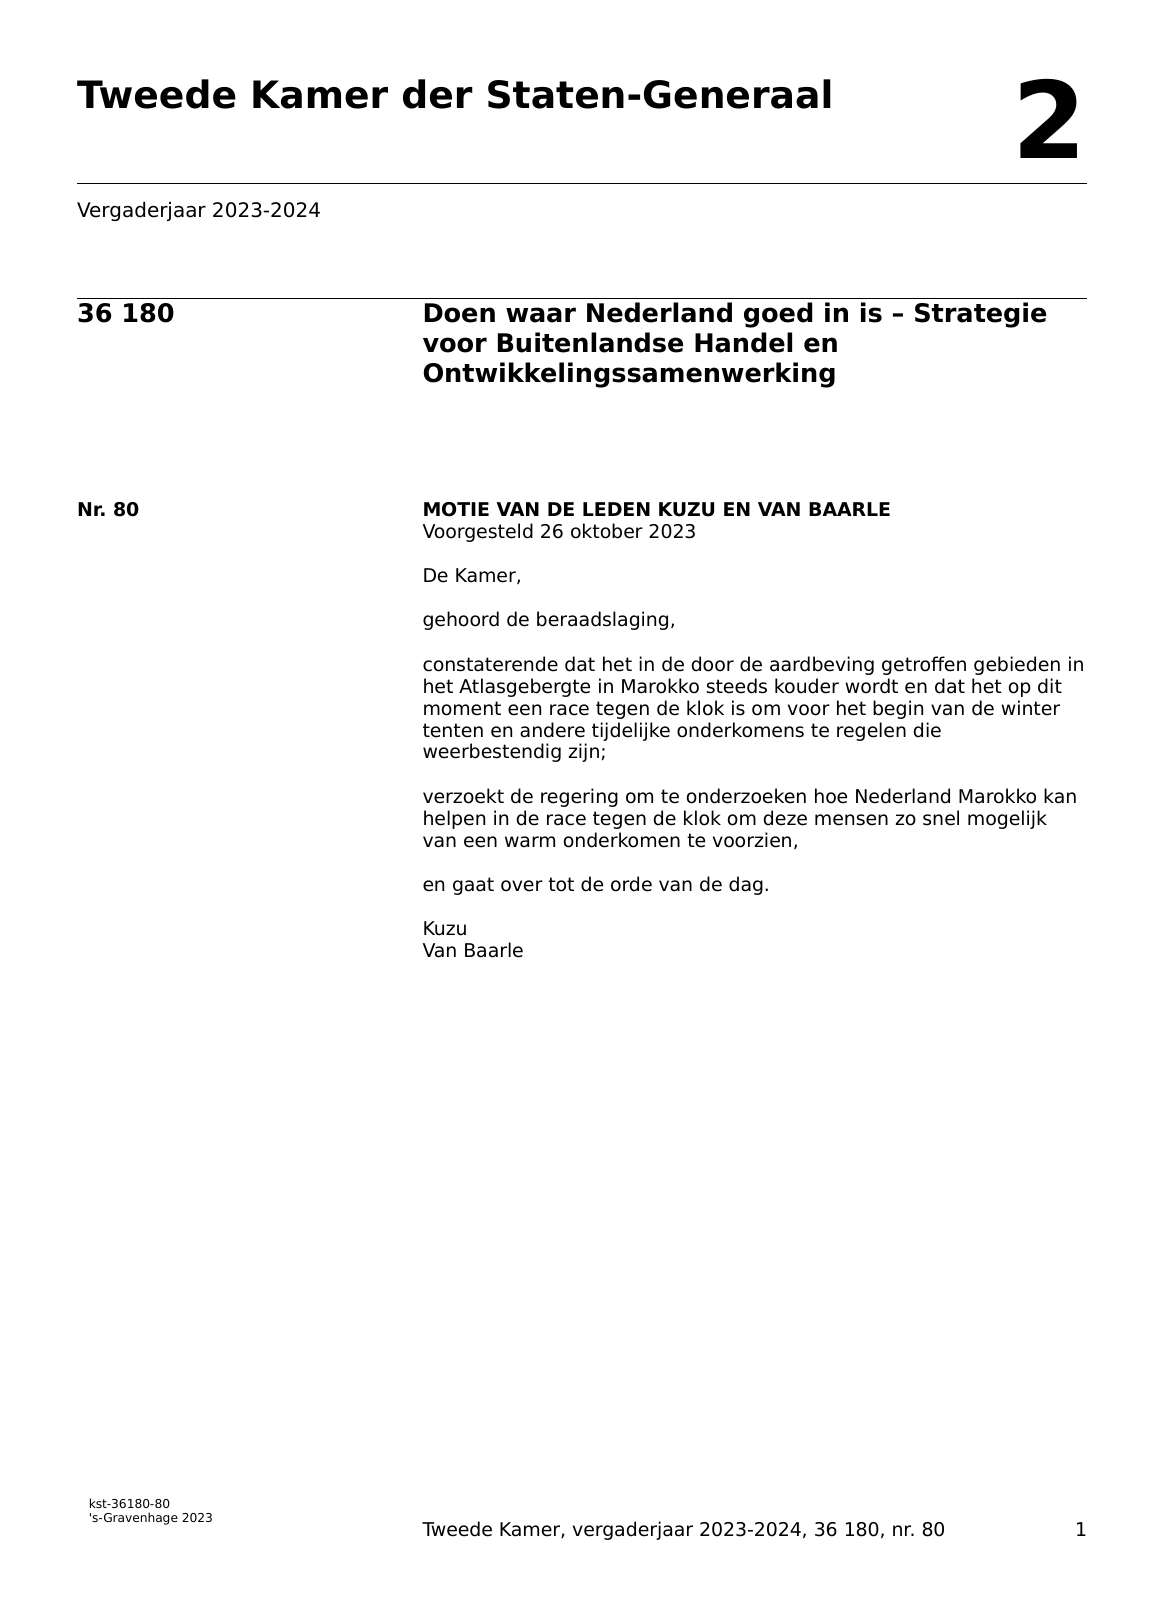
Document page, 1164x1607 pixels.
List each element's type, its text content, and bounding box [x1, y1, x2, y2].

table_header Tweede Kamer der Staten-Generaal [77, 59, 886, 183]
text 's-Gravenhage 2023 [88, 1511, 323, 1525]
table_cell Vergaderjaar 2023-2024 [77, 184, 1087, 298]
text Voorgesteld 26 oktober 2023 [422, 521, 1087, 543]
text De Kamer, [422, 565, 1087, 587]
subtitle 36 180 Doen waar Nederland goed in is – Strategie voor Buitenlandse Handel en Ontwikkelingssamenwerking [77, 299, 1087, 388]
text en gaat over tot de orde van de dag. [422, 874, 1087, 896]
text gehoord de beraadslaging, [422, 609, 1087, 631]
text verzoekt de regering om te onderzoeken hoe Nederland Marokko kan helpen in de race tegen de klok om deze mensen zo snel mogelijk van een warm onderkomen te voorzien, [422, 786, 1087, 852]
text kst-36180-80 [88, 1497, 323, 1511]
table_header 2 [886, 59, 1087, 183]
text constaterende dat het in de door de aardbeving getroffen gebieden in het Atlasgebergte in Marokko steeds kouder wordt en dat het op dit moment een race tegen de klok is om voor het begin van de winter tenten en andere tijdelijke onderkomens te regelen die weerbestendig zijn; [422, 653, 1087, 763]
text Van Baarle [422, 940, 1087, 962]
text Kuzu [422, 918, 1087, 940]
subtitle Nr. 80 MOTIE VAN DE LEDEN KUZU EN VAN BAARLE [77, 499, 1087, 521]
